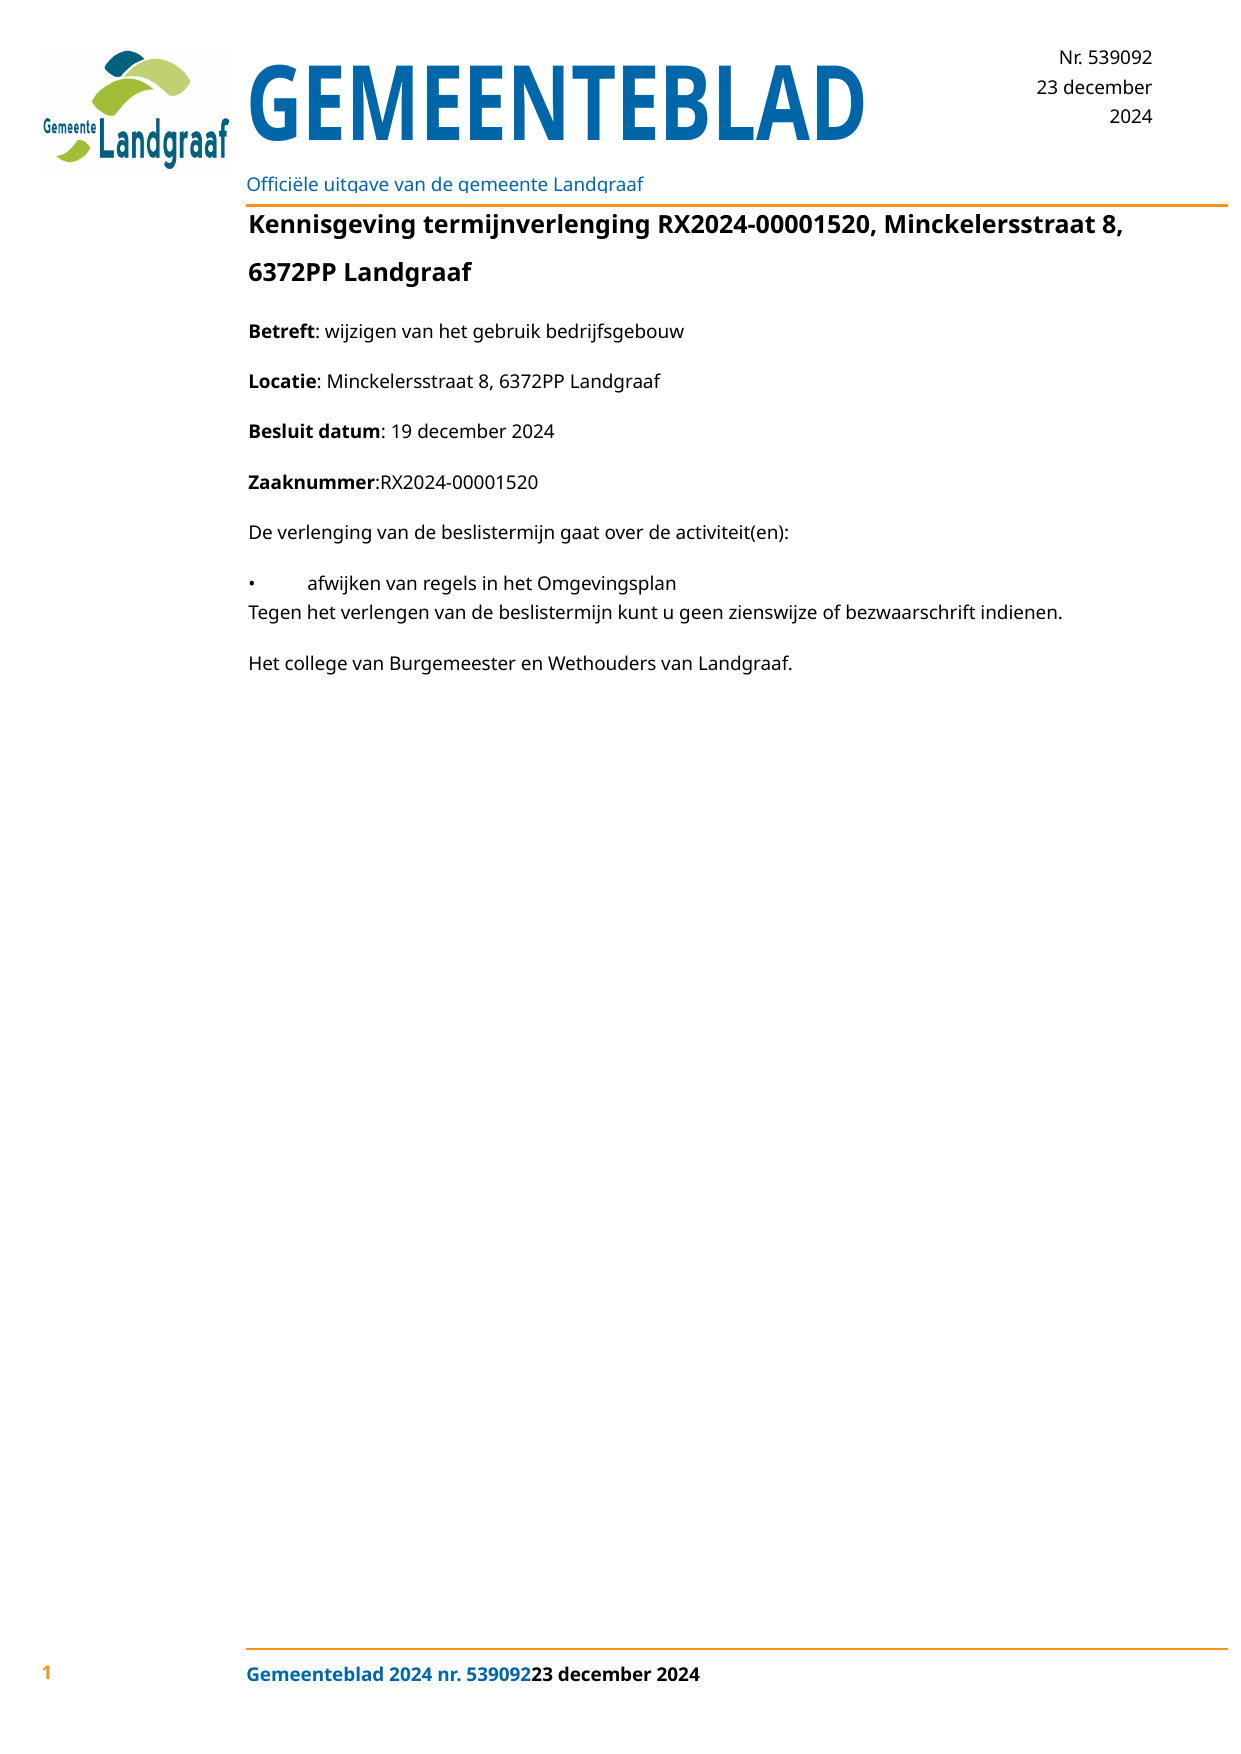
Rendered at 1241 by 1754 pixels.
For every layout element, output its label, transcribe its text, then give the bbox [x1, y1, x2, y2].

text Locatie: Minckelersstraat 8, 6372PP Landgraaf [248, 368, 1152, 394]
text Tegen het verlengen van de beslistermijn kunt u geen zienswijze of bezwaarschrift indienen. [248, 599, 1152, 625]
picture [41, 47, 231, 172]
text Zaaknummer:RX2024-00001520 [248, 469, 1152, 495]
text Betreft: wijzigen van het gebruik bedrijfsgebouw [248, 318, 1152, 344]
text Het college van Burgemeester en Wethouders van Landgraaf. [248, 650, 1152, 676]
list afwijken van regels in het Omgevingsplan [248, 570, 1152, 596]
text De verlenging van de beslistermijn gaat over de activiteit(en): [248, 519, 1152, 545]
text Kennisgeving termijnverlenging RX2024-00001520, Minckelersstraat 8, 6372PP Landgraaf [248, 207, 1152, 288]
text Besluit datum: 19 december 2024 [248, 419, 1152, 444]
